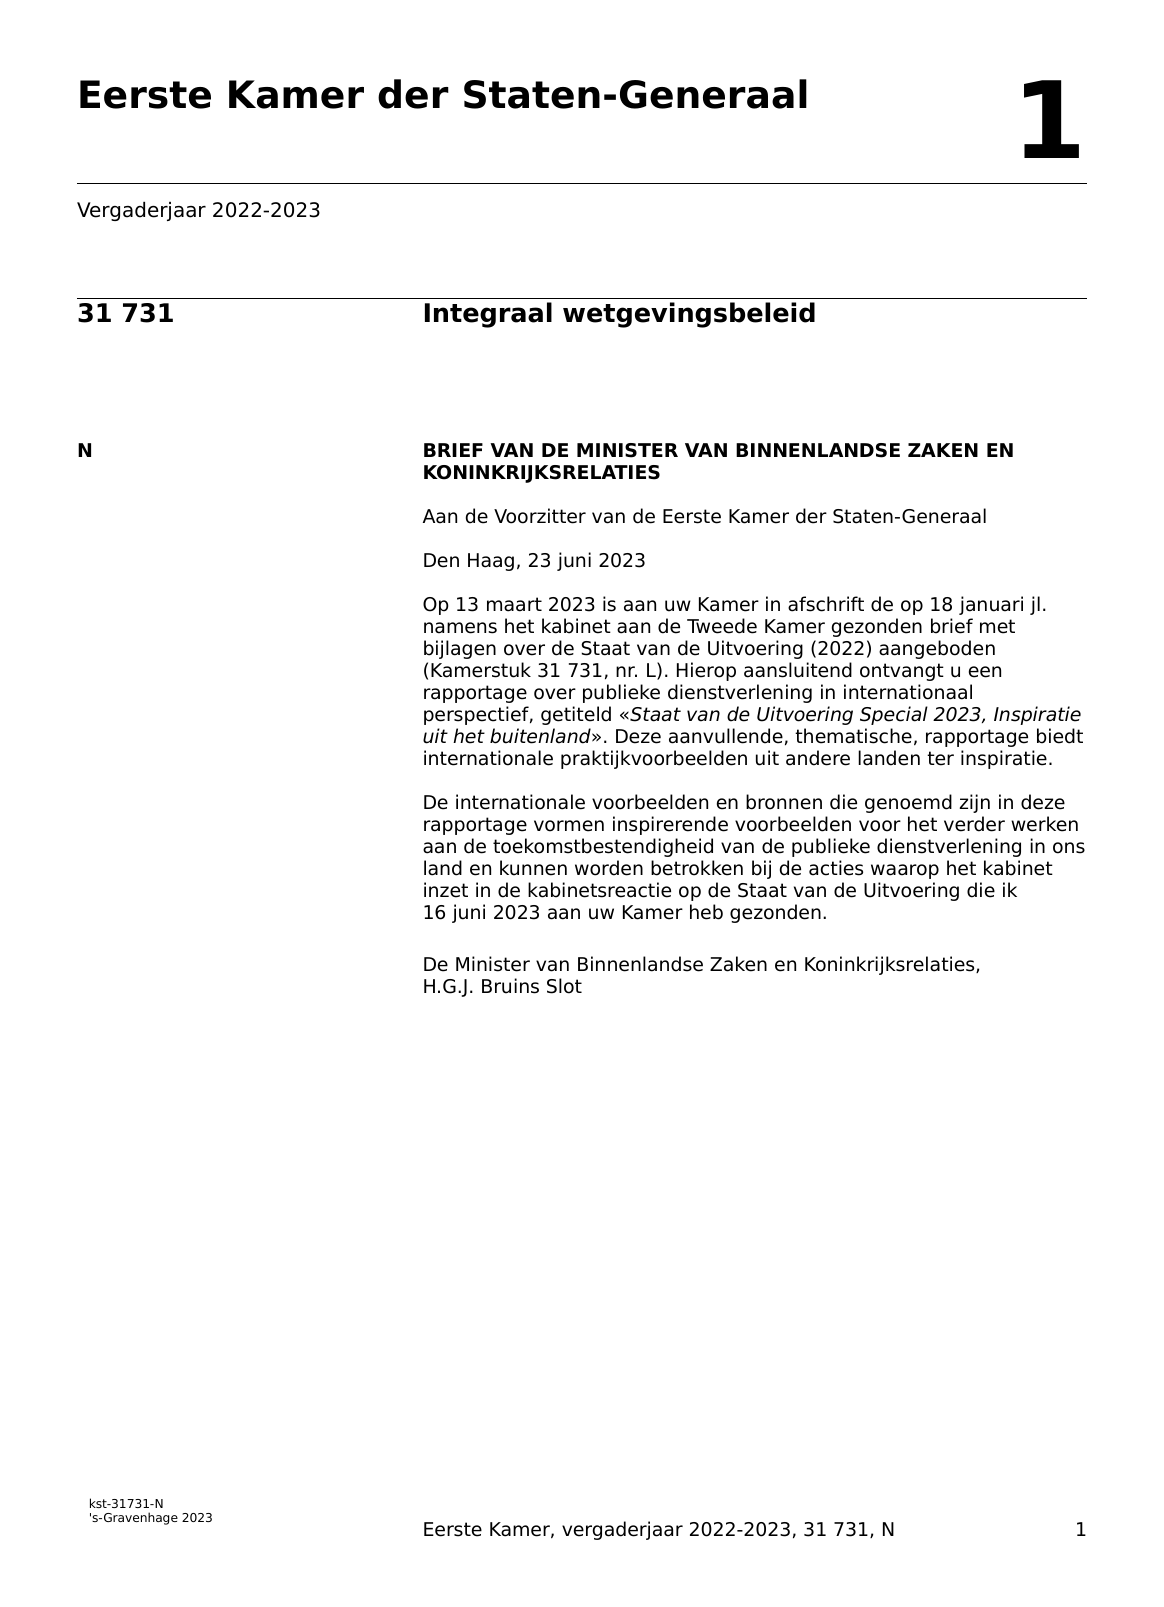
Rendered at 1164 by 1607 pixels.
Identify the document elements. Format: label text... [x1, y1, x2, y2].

text 's-Gravenhage 2023 [88, 1511, 323, 1525]
text Aan de Voorzitter van de Eerste Kamer der Staten-Generaal [422, 506, 1087, 528]
table_header Eerste Kamer der Staten-Generaal [77, 59, 886, 183]
subtitle N BRIEF VAN DE MINISTER VAN BINNENLANDSE ZAKEN EN KONINKRIJKSRELATIES [77, 440, 1087, 484]
table_header 1 [886, 59, 1087, 183]
table_cell Vergaderjaar 2022-2023 [77, 184, 1087, 298]
text Op 13 maart 2023 is aan uw Kamer in afschrift de op 18 januari jl. namens het kabinet aan de Tweede Kamer gezonden brief met bijlagen over de Staat van de Uitvoering (2022) aangeboden (Kamerstuk 31 731, nr. L). Hierop aansluitend ontvangt u een rapportage over publieke dienstverlening in internationaal perspectief, getiteld «Staat van de Uitvoering Special 2023, Inspiratie uit het buitenland». Deze aanvullende, thematische, rapportage biedt internationale praktijkvoorbeelden uit andere landen ter inspiratie. [422, 594, 1087, 770]
text Den Haag, 23 juni 2023 [422, 550, 1087, 572]
text kst-31731-N [88, 1497, 323, 1511]
text De Minister van Binnenlandse Zaken en Koninkrijksrelaties, H.G.J. Bruins Slot [422, 954, 1087, 998]
subtitle 31 731 Integraal wetgevingsbeleid [77, 299, 1087, 329]
text De internationale voorbeelden en bronnen die genoemd zijn in deze rapportage vormen inspirerende voorbeelden voor het verder werken aan de toekomstbestendigheid van de publieke dienstverlening in ons land en kunnen worden betrokken bij de acties waarop het kabinet inzet in de kabinetsreactie op de Staat van de Uitvoering die ik 16 juni 2023 aan uw Kamer heb gezonden. [422, 792, 1087, 924]
